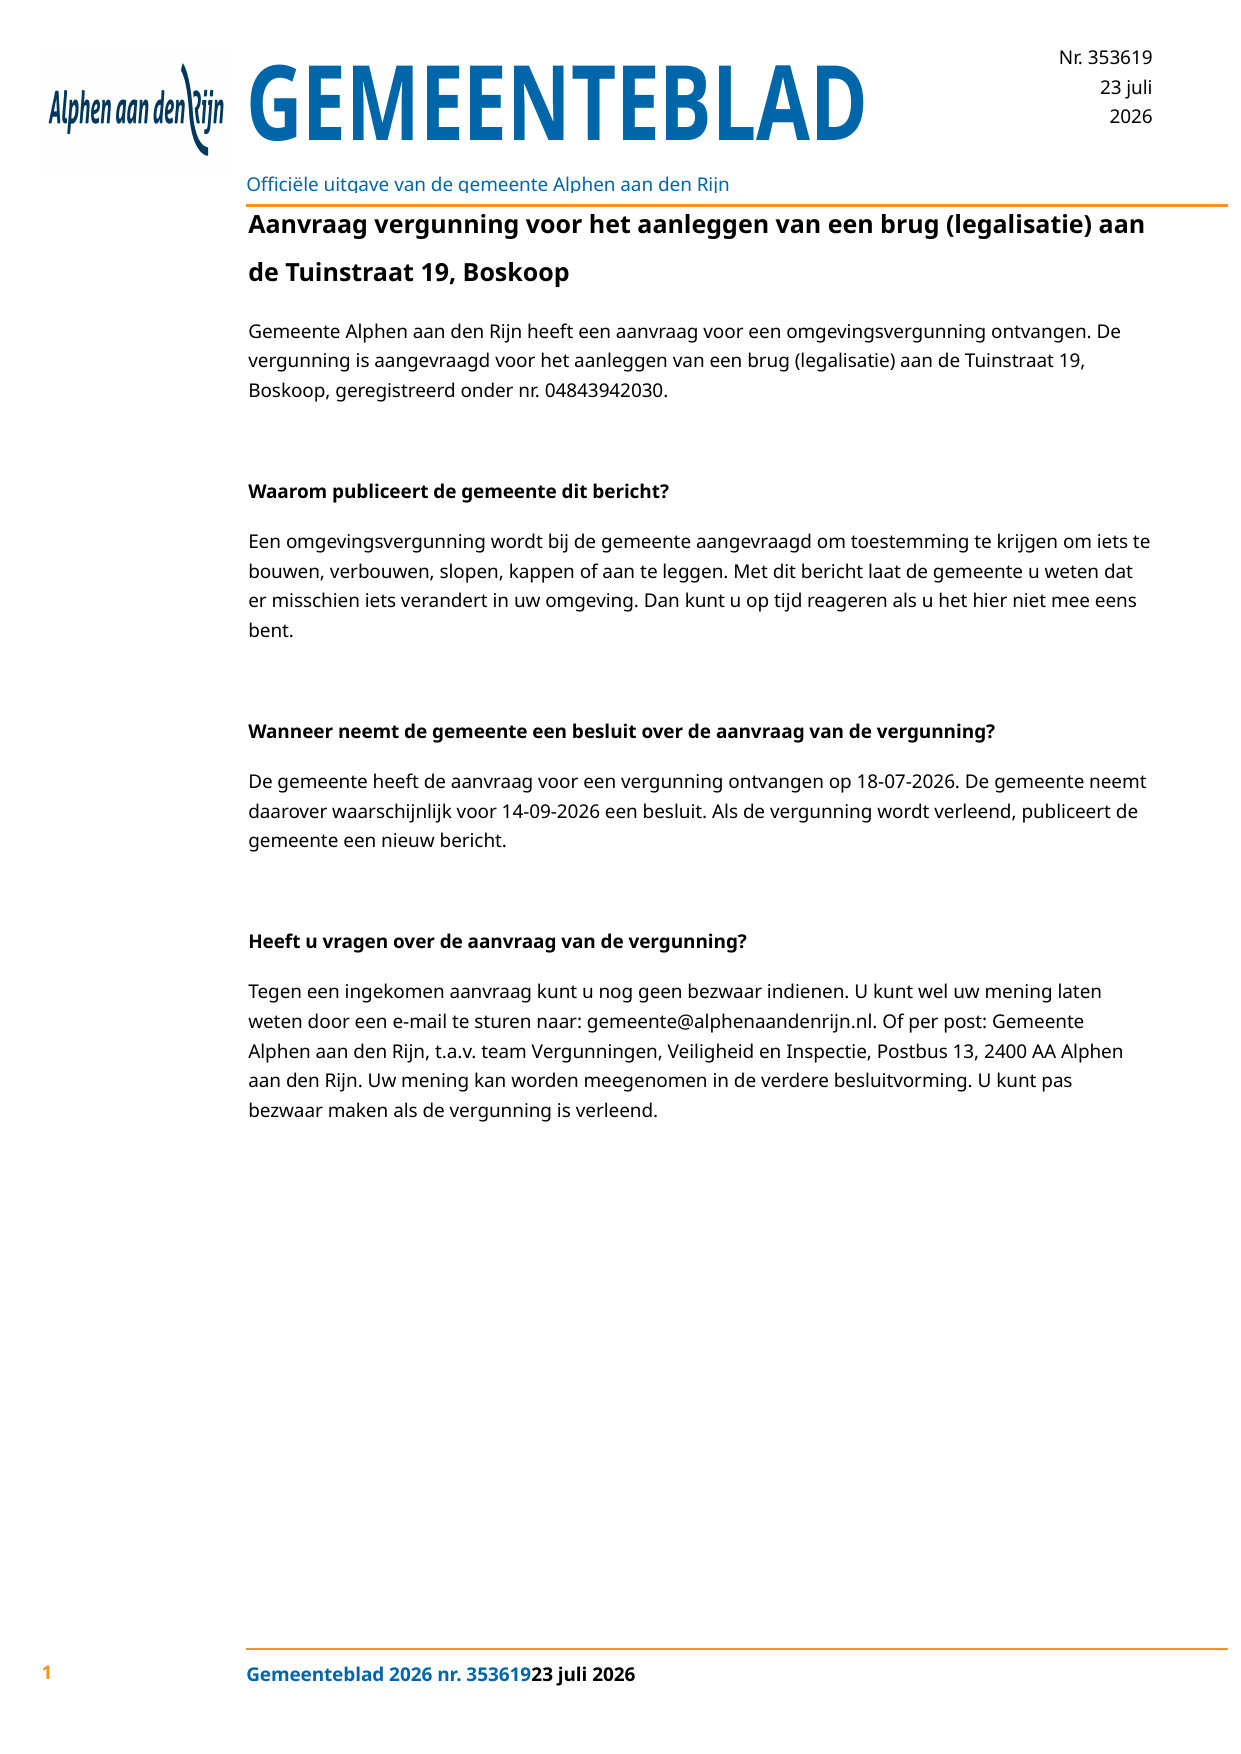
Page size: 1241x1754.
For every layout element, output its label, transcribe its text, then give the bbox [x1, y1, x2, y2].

text Waarom publiceert de gemeente dit bericht? [248, 478, 1152, 504]
text Aanvraag vergunning voor het aanleggen van een brug (legalisatie) aan de Tuinstraat 19, Boskoop [248, 207, 1152, 288]
text Wanneer neemt de gemeente een besluit over de aanvraag van de vergunning? [248, 718, 1152, 744]
picture [41, 47, 231, 172]
text Gemeente Alphen aan den Rijn heeft een aanvraag voor een omgevingsvergunning ontvangen. De vergunning is aangevraagd voor het aanleggen van een brug (legalisatie) aan de Tuinstraat 19, Boskoop, geregistreerd onder nr. 04843942030. [248, 318, 1152, 403]
text De gemeente heeft de aanvraag voor een vergunning ontvangen op 18-07-2026. De gemeente neemt daarover waarschijnlijk voor 14-09-2026 een besluit. Als de vergunning wordt verleend, publiceert de gemeente een nieuw bericht. [248, 768, 1152, 853]
text Een omgevingsvergunning wordt bij de gemeente aangevraagd om toestemming te krijgen om iets te bouwen, verbouwen, slopen, kappen of aan te leggen. Met dit bericht laat de gemeente u weten dat er misschien iets verandert in uw omgeving. Dan kunt u op tijd reageren als u het hier niet mee eens bent. [248, 528, 1152, 643]
text Tegen een ingekomen aanvraag kunt u nog geen bezwaar indienen. U kunt wel uw mening laten weten door een e-mail te sturen naar: gemeente@alphenaandenrijn.nl. Of per post: Gemeente Alphen aan den Rijn, t.a.v. team Vergunningen, Veiligheid en Inspectie, Postbus 13, 2400 AA Alphen aan den Rijn. Uw mening kan worden meegenomen in de verdere besluitvorming. U kunt pas bezwaar maken als de vergunning is verleend. [248, 979, 1152, 1123]
text Heeft u vragen over de aanvraag van de vergunning? [248, 928, 1152, 954]
